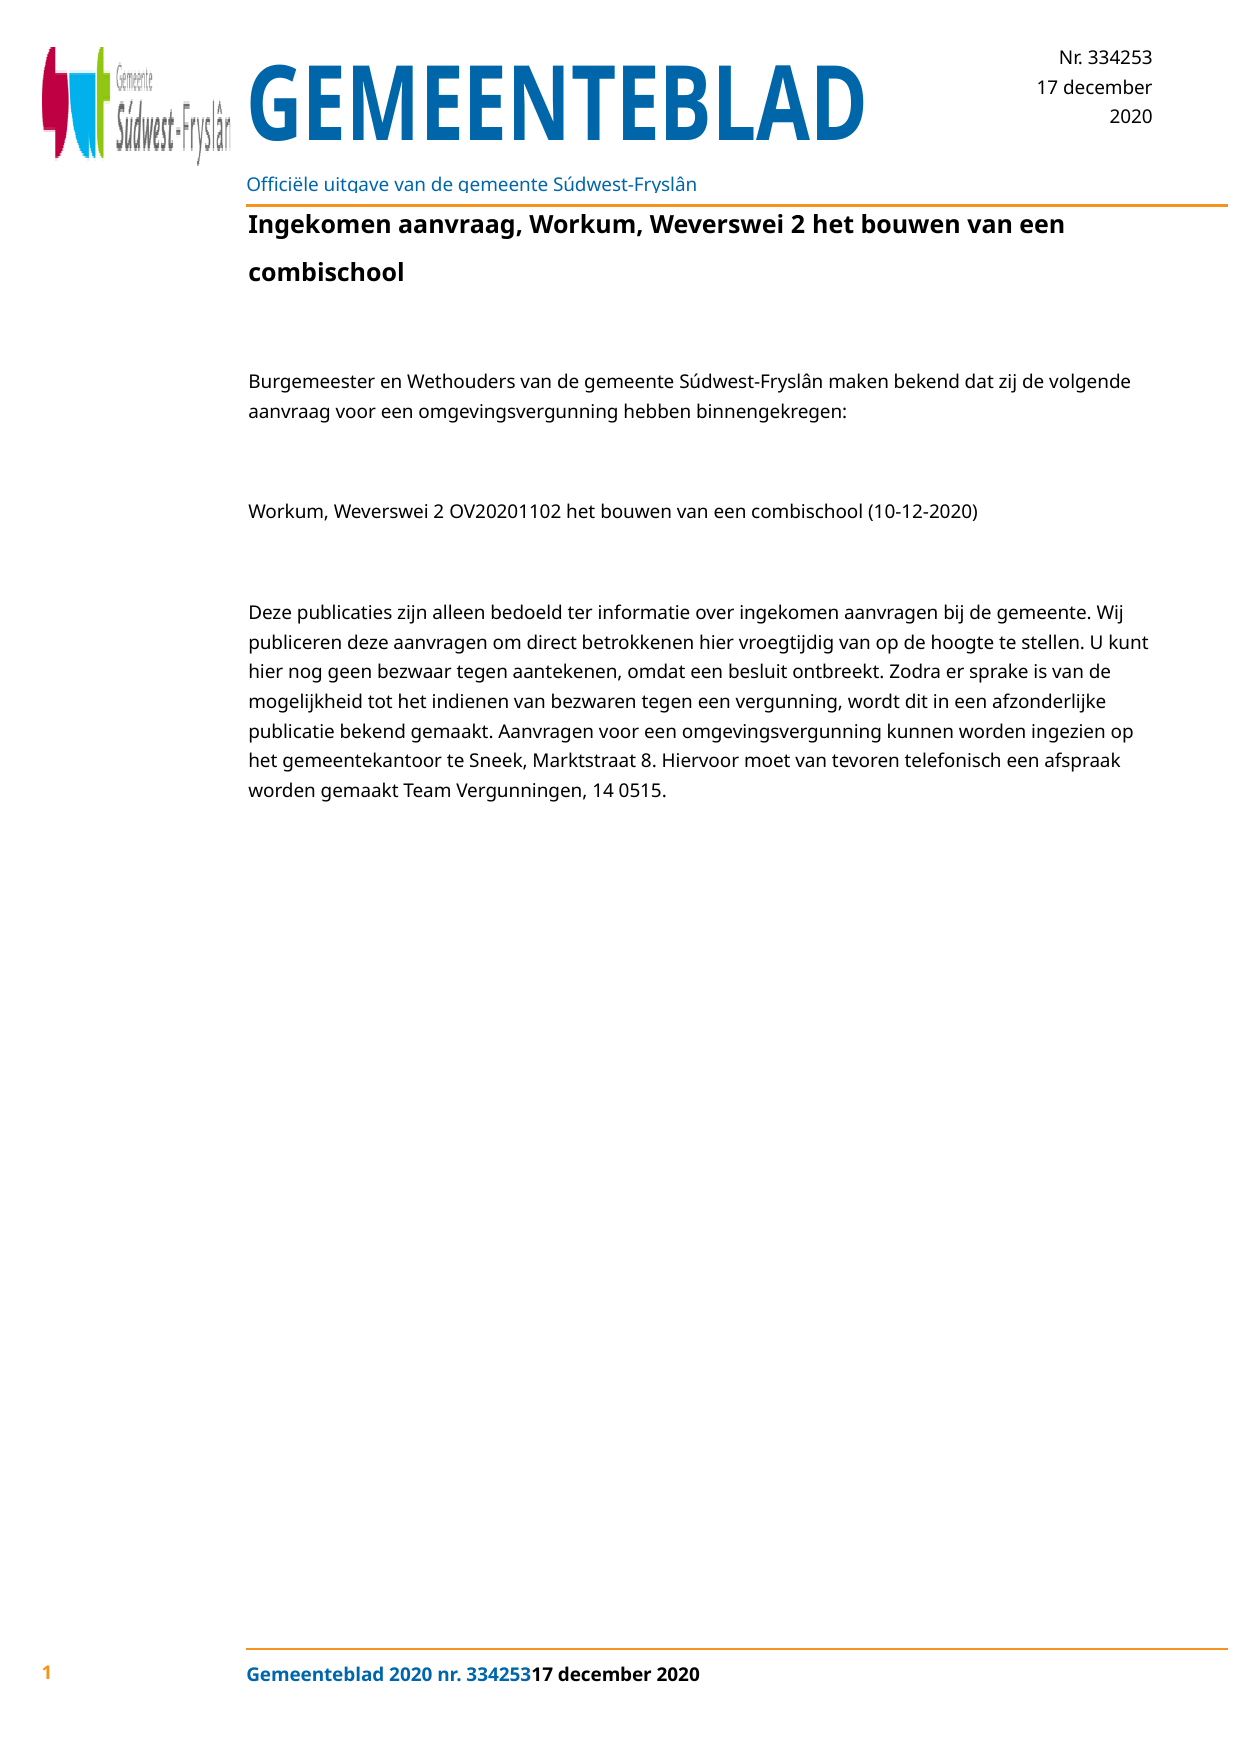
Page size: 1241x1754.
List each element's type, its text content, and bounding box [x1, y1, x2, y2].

picture [41, 47, 231, 172]
text Burgemeester en Wethouders van de gemeente Súdwest-Fryslân maken bekend dat zij de volgende aanvraag voor een omgevingsvergunning hebben binnengekregen: [248, 368, 1152, 424]
text Deze publicaties zijn alleen bedoeld ter informatie over ingekomen aanvragen bij de gemeente. Wij publiceren deze aanvragen om direct betrokkenen hier vroegtijdig van op de hoogte te stellen. U kunt hier nog geen bezwaar tegen aantekenen, omdat een besluit ontbreekt. Zodra er sprake is van de mogelijkheid tot het indienen van bezwaren tegen een vergunning, wordt dit in een afzonderlijke publicatie bekend gemaakt. Aanvragen voor een omgevingsvergunning kunnen worden ingezien op het gemeentekantoor te Sneek, Marktstraat 8. Hiervoor moet van tevoren telefonisch een afspraak worden gemaakt Team Vergunningen, 14 0515. [248, 599, 1152, 803]
text Workum, Weverswei 2 OV20201102 het bouwen van een combischool (10-12-2020) [248, 499, 1152, 524]
text Ingekomen aanvraag, Workum, Weverswei 2 het bouwen van een combischool [248, 207, 1152, 288]
